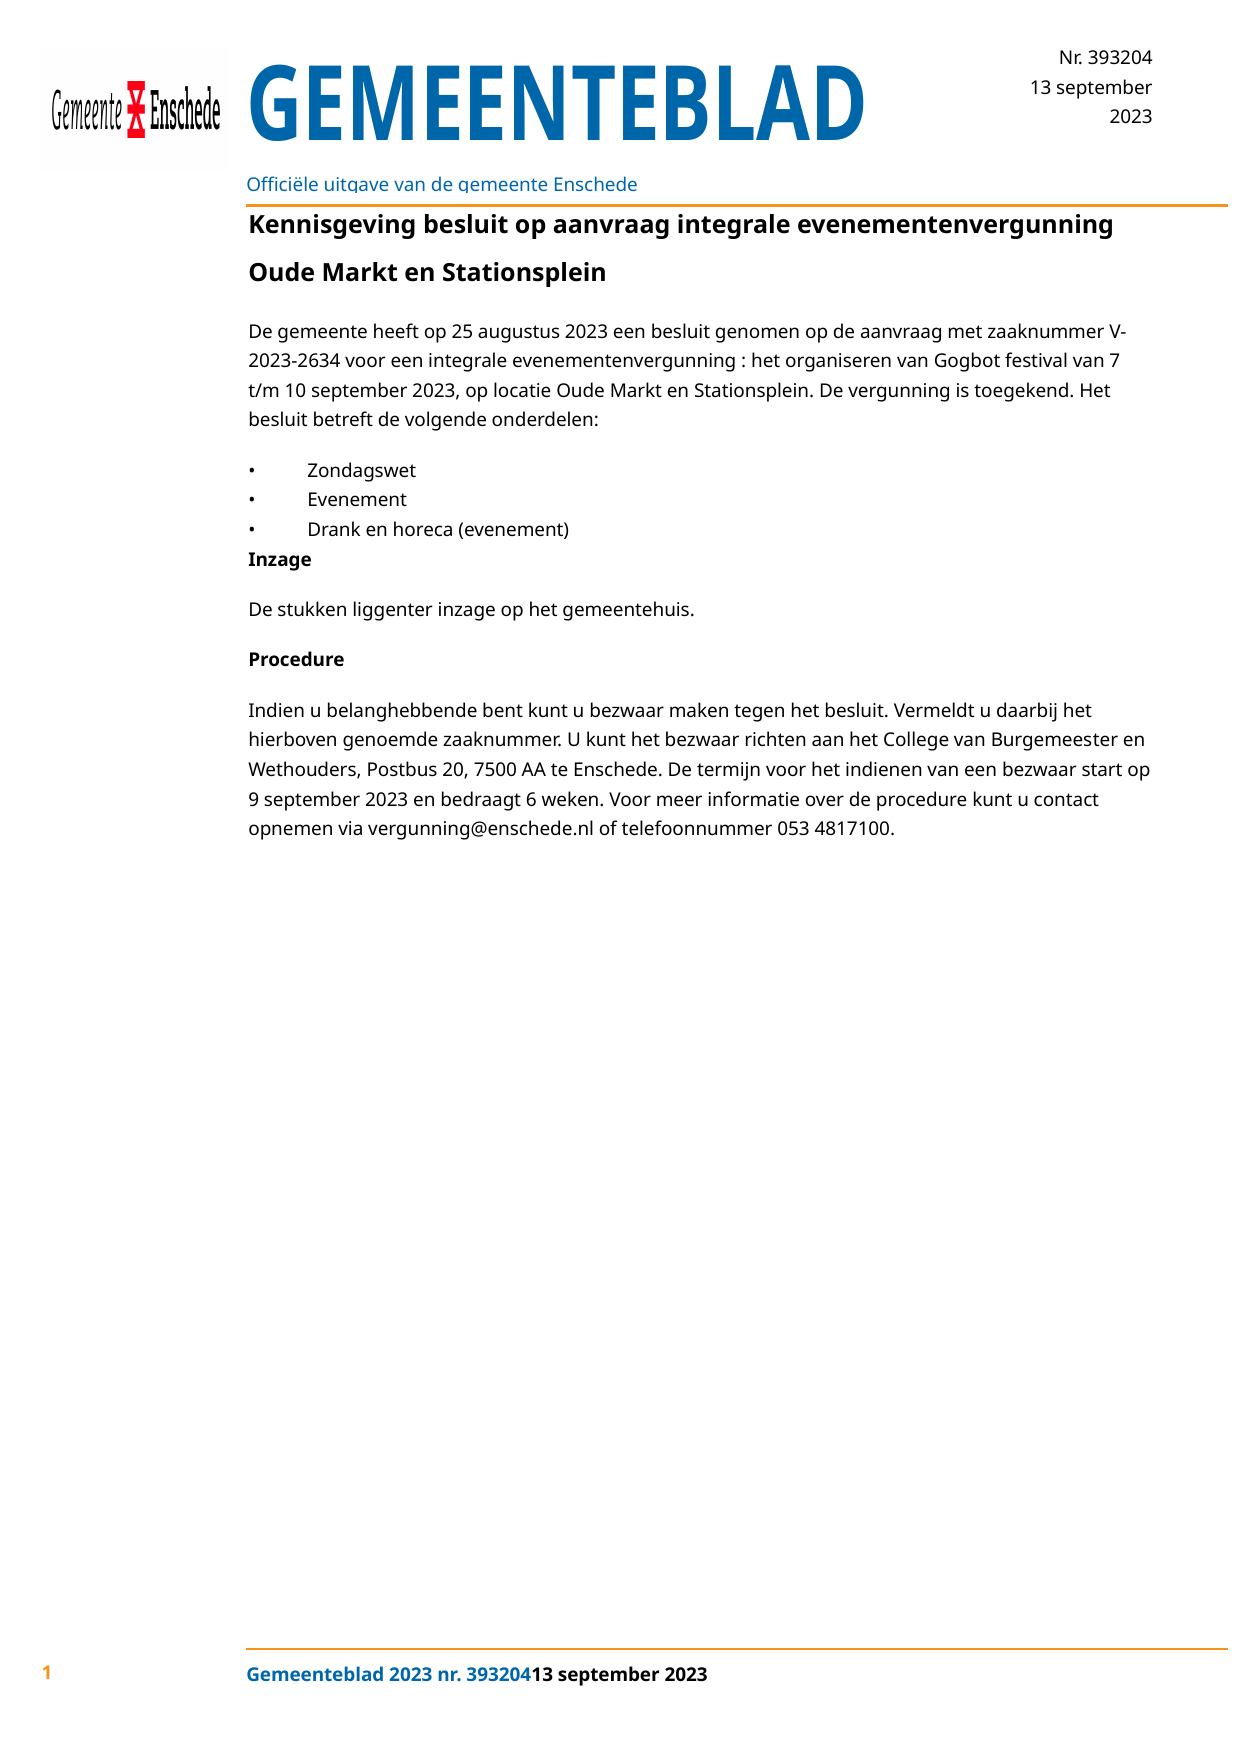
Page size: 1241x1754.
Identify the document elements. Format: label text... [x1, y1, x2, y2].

text Indien u belanghebbende bent kunt u bezwaar maken tegen het besluit. Vermeldt u daarbij het hierboven genoemde zaaknummer. U kunt het bezwaar richten aan het College van Burgemees­ter en Wethouders, Postbus 20, 7500 AA te Enschede. De termijn voor het indienen van een bezwaar start op 9 september 2023 en bedraagt 6 weken. Voor meer informatie over de procedure kunt u contact opnemen via vergunning@enschede.nl of telefoonnummer 053 4817100. [248, 697, 1152, 841]
text Kennisgeving besluit op aanvraag integrale evenementenvergunning Oude Markt en Stationsplein [248, 207, 1152, 288]
list Zondagswet [248, 457, 1152, 483]
text Inzage [248, 546, 1152, 572]
text De stukken liggenter inzage op het gemeentehuis. [248, 596, 1152, 622]
list Evenement [248, 487, 1152, 512]
list Drank en horeca (evenement) [248, 516, 1152, 542]
text Procedure [248, 647, 1152, 672]
picture [41, 47, 231, 172]
text De gemeente heeft op 25 augustus 2023 een besluit genomen op de aanvraag met zaaknummer V-2023-2634 voor een integrale evenementenvergunning : het organiseren van Gogbot festival van 7 t/m 10 september 2023, op locatie Oude Markt en Stationsplein. De vergunning is toegekend. Het besluit betreft de volgende onderdelen: [248, 318, 1152, 432]
